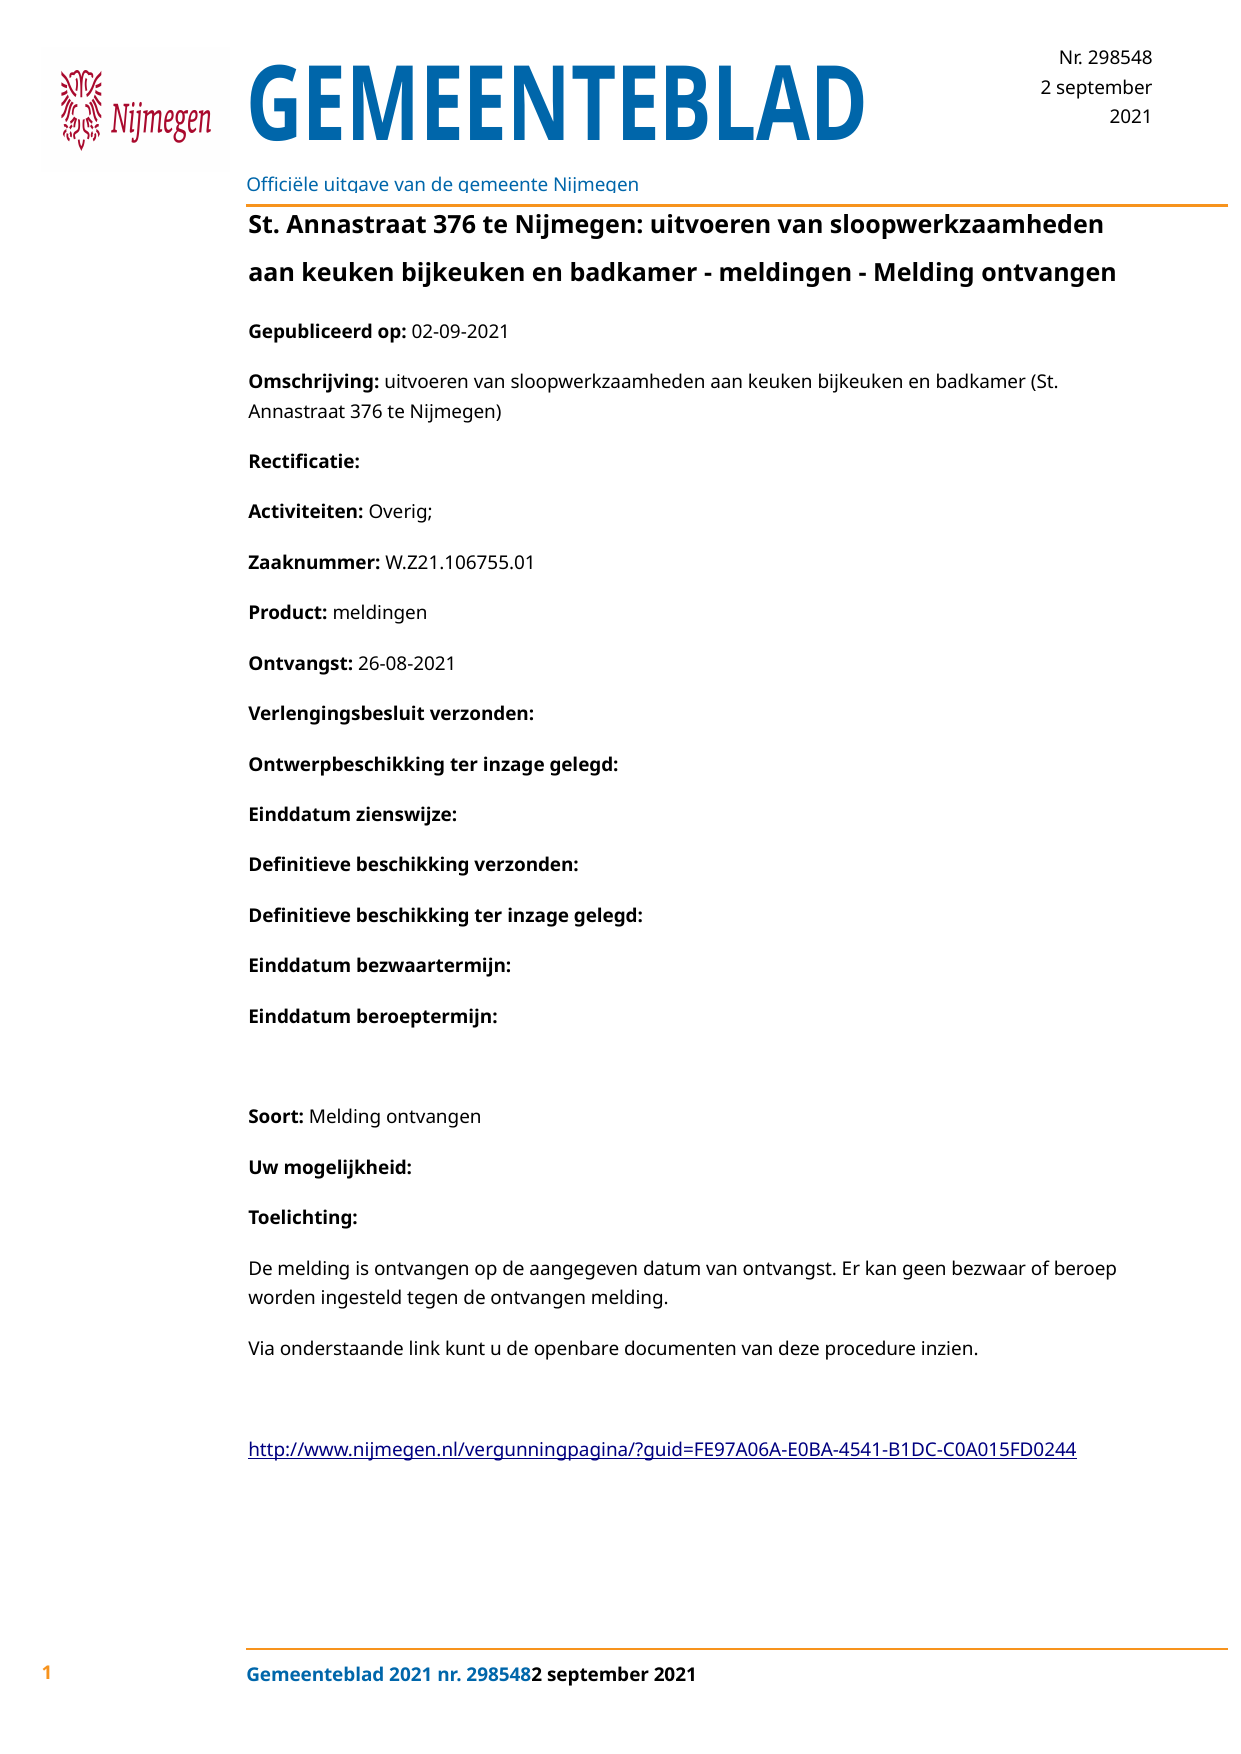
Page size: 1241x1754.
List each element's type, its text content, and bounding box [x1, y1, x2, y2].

text Einddatum zienswijze: [248, 801, 1152, 827]
text Activiteiten: Overig; [248, 499, 1152, 524]
text Omschrijving: uitvoeren van sloopwerkzaamheden aan keuken bijkeuken en badkamer (St. Annastraat 376 te Nijmegen) [248, 368, 1152, 424]
text Verlengingsbesluit verzonden: [248, 700, 1152, 726]
text Ontwerpbeschikking ter inzage gelegd: [248, 751, 1152, 777]
text De melding is ontvangen op de aangegeven datum van ontvangst. Er kan geen bezwaar of beroep worden ingesteld tegen de ontvangen melding. [248, 1255, 1152, 1310]
text Definitieve beschikking verzonden: [248, 852, 1152, 877]
text Product: meldingen [248, 599, 1152, 625]
text http://www.nijmegen.nl/vergunningpagina/?guid=FE97A06A-E0BA-4541-B1DC-C0A015FD0244 [248, 1436, 1152, 1462]
text Rectificatie: [248, 448, 1152, 474]
text Toelichting: [248, 1204, 1152, 1230]
text Uw mogelijkheid: [248, 1154, 1152, 1180]
text Gepubliceerd op: 02-09-2021 [248, 318, 1152, 344]
text Soort: Melding ontvangen [248, 1104, 1152, 1129]
text Definitieve beschikking ter inzage gelegd: [248, 902, 1152, 928]
text Ontvangst: 26-08-2021 [248, 650, 1152, 676]
text Via onderstaande link kunt u de openbare documenten van deze procedure inzien. [248, 1335, 1152, 1361]
picture [41, 47, 231, 172]
text Einddatum bezwaartermijn: [248, 952, 1152, 978]
text Zaaknummer: W.Z21.106755.01 [248, 549, 1152, 575]
text Einddatum beroeptermijn: [248, 1003, 1152, 1029]
text St. Annastraat 376 te Nijmegen: uitvoeren van sloopwerkzaamheden aan keuken bijkeuken en badkamer - meldingen - Melding ontvangen [248, 207, 1152, 288]
